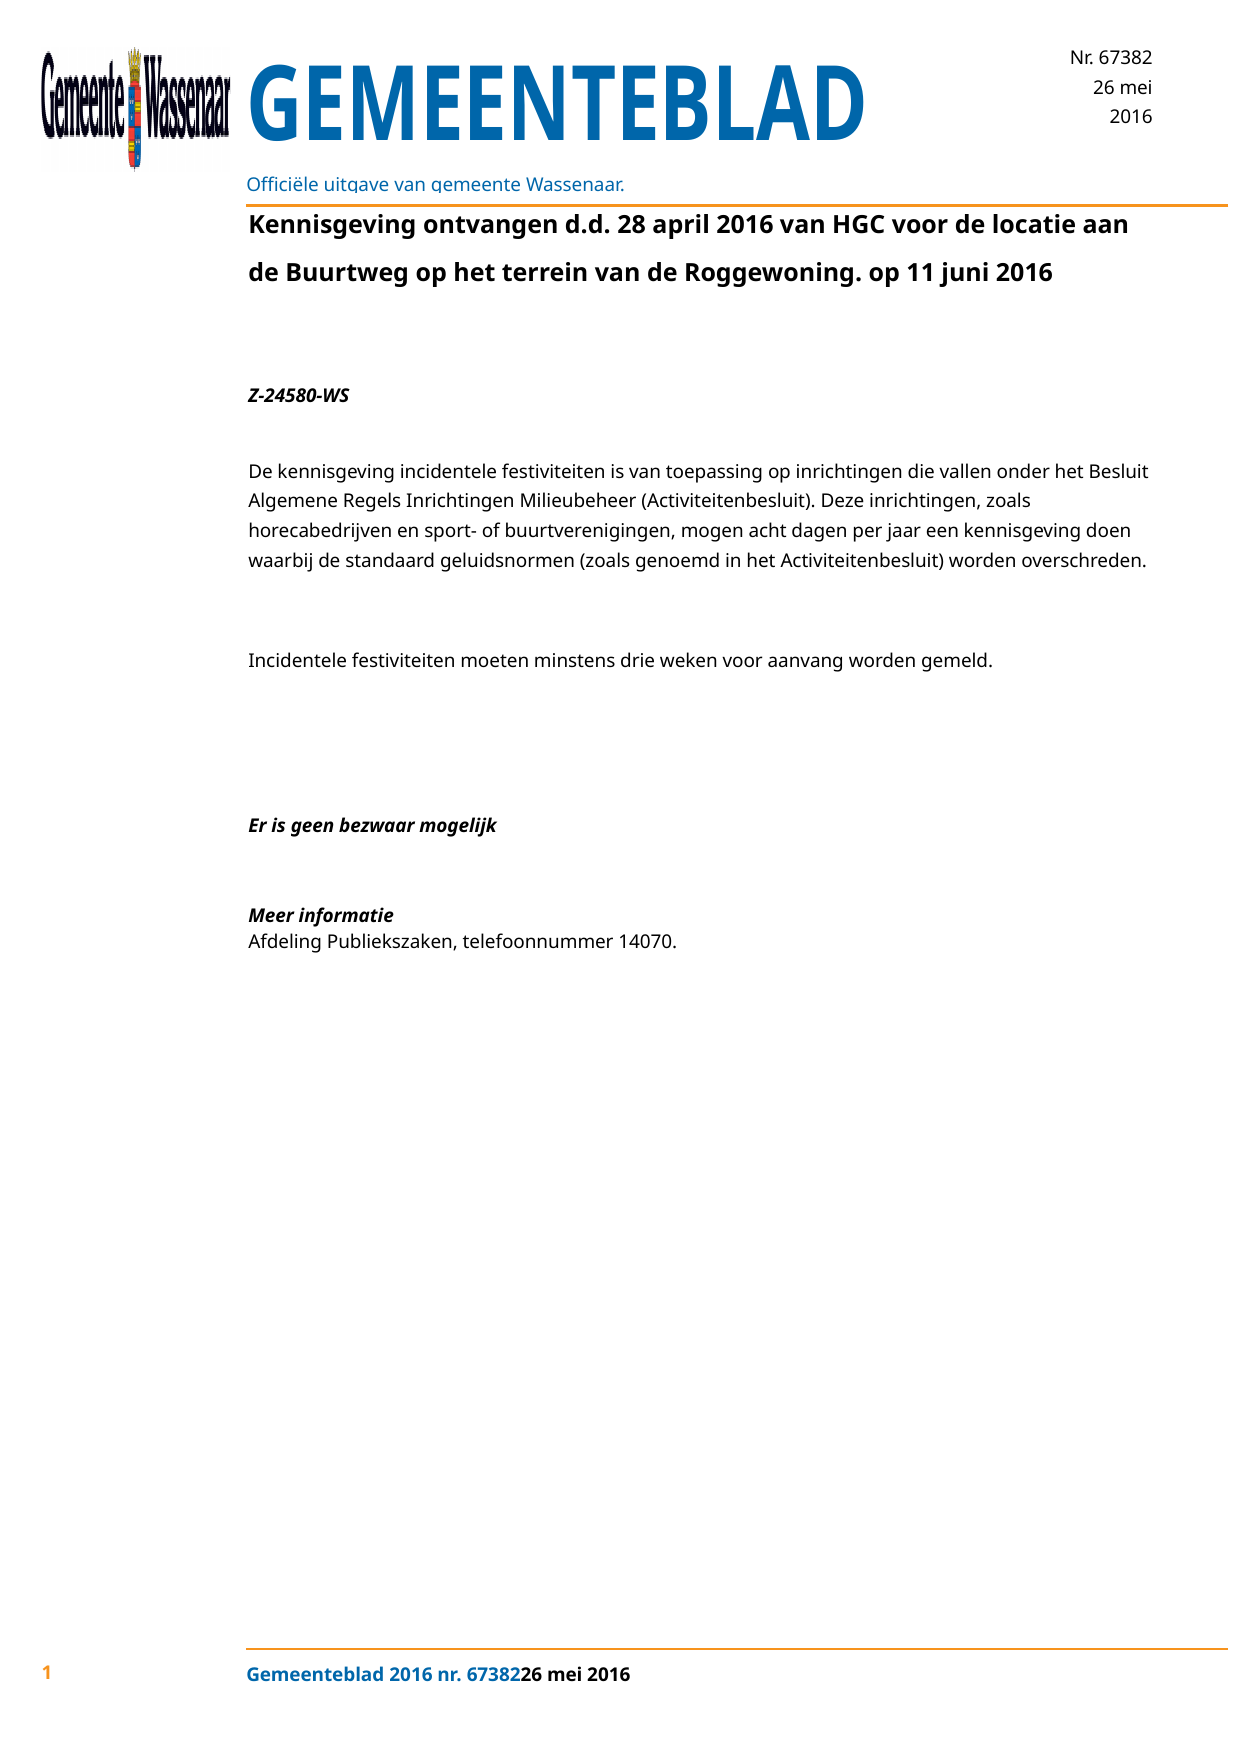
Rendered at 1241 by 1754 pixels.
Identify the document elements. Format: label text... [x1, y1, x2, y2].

picture [41, 47, 231, 172]
text Afdeling Publiekszaken, telefoonnummer 14070. [248, 928, 1152, 953]
text Er is geen bezwaar mogelijk [248, 812, 1152, 838]
text Incidentele festiviteiten moeten minstens drie weken voor aanvang worden gemeld. [248, 648, 1152, 673]
text Kennisgeving ontvangen d.d. 28 april 2016 van HGC voor de locatie aan de Buurtweg op het terrein van de Roggewoning. op 11 juni 2016 [248, 207, 1152, 288]
text Z-24580-WS [248, 382, 1152, 408]
text Meer informatie [248, 902, 1152, 928]
text De kennisgeving incidentele festiviteiten is van toepassing op inrichtingen die vallen onder het Besluit Algemene Regels Inrichtingen Milieubeheer (Activiteitenbesluit). Deze inrichtingen, zoals horecabedrijven en sport- of buurtverenigingen, mogen acht dagen per jaar een kennisgeving doen waarbij de standaard geluidsnormen (zoals genoemd in het Activiteitenbesluit) worden overschreden. [248, 458, 1152, 572]
